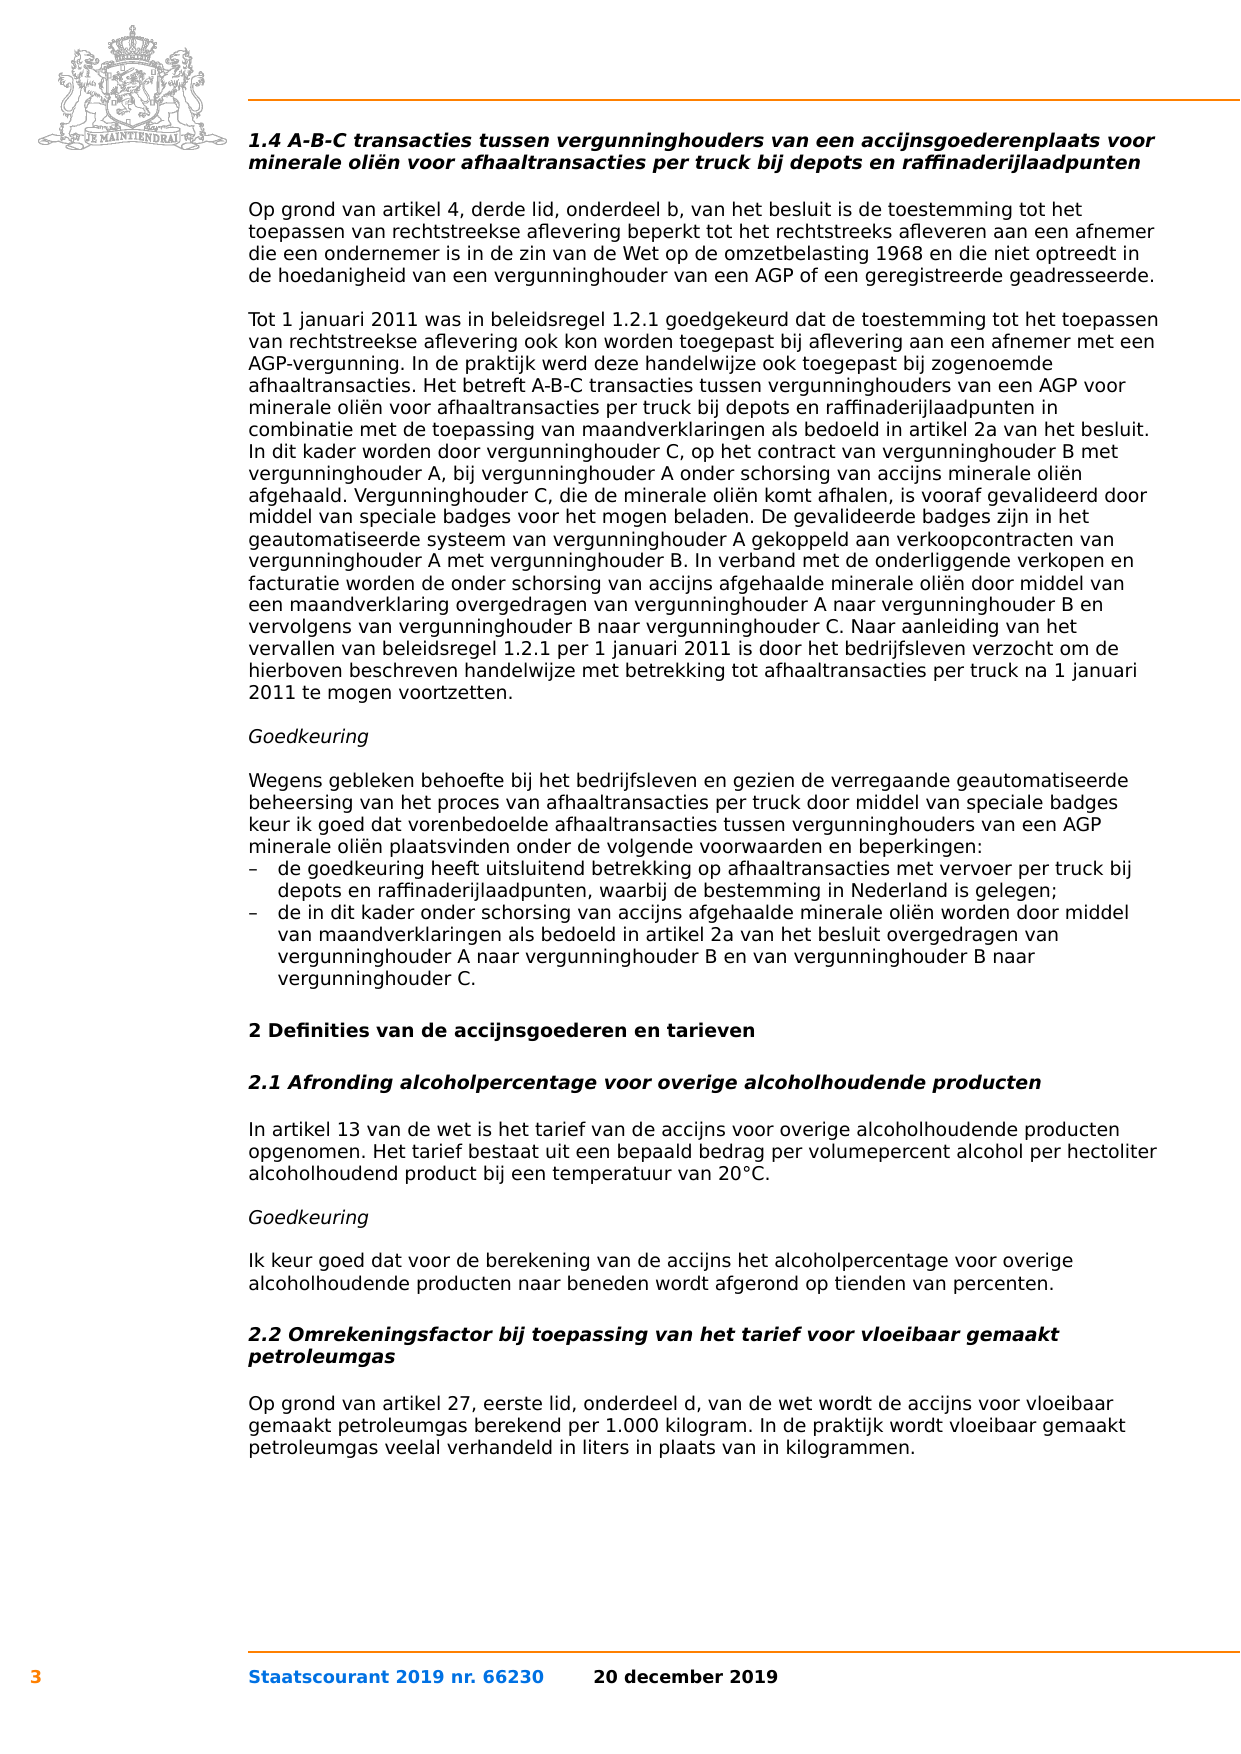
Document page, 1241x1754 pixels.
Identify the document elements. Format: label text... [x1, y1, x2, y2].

text – de goedkeuring heeft uitsluitend betrekking op afhaaltransacties met vervoer per truck bij depots en raffinaderijlaadpunten, waarbij de bestemming in Nederland is gelegen; [248, 858, 1163, 902]
text Op grond van artikel 27, eerste lid, onderdeel d, van de wet wordt de accijns voor vloeibaar gemaakt petroleumgas berekend per 1.000 kilogram. In de praktijk wordt vloeibaar gemaakt petroleumgas veelal verhandeld in liters in plaats van in kilogrammen. [248, 1393, 1163, 1459]
subtitle 2.1 Afronding alcoholpercentage voor overige alcoholhoudende producten [248, 1072, 1163, 1094]
text In artikel 13 van de wet is het tarief van de accijns voor overige alcoholhoudende producten opgenomen. Het tarief bestaat uit een bepaald bedrag per volumepercent alcohol per hectoliter alcoholhoudend product bij een temperatuur van 20°C. [248, 1119, 1163, 1185]
subtitle Goedkeuring [248, 726, 1163, 748]
text – de in dit kader onder schorsing van accijns afgehaalde minerale oliën worden door middel van maandverklaringen als bedoeld in artikel 2a van het besluit overgedragen van vergunninghouder A naar vergunninghouder B en van vergunninghouder B naar vergunninghouder C. [248, 902, 1163, 990]
text Op grond van artikel 4, derde lid, onderdeel b, van het besluit is de toestemming tot het toepassen van rechtstreekse aflevering beperkt tot het rechtstreeks afleveren aan een afnemer die een ondernemer is in de zin van de Wet op de omzetbelasting 1968 en die niet optreedt in de hoedanigheid van een vergunninghouder van een AGP of een geregistreerde geadresseerde. [248, 199, 1163, 287]
subtitle 1.4 A-B-C transacties tussen vergunninghouders van een accijnsgoederenplaats voor minerale oliën voor afhaaltransacties per truck bij depots en raffinaderijlaadpunten [248, 130, 1163, 174]
subtitle 2 Definities van de accijnsgoederen en tarieven [248, 1020, 1163, 1042]
subtitle Goedkeuring [248, 1207, 1163, 1228]
text Ik keur goed dat voor de berekening van de accijns het alcoholpercentage voor overige alcoholhoudende producten naar beneden wordt afgerond op tienden van percenten. [248, 1250, 1163, 1294]
text Tot 1 januari 2011 was in beleidsregel 1.2.1 goedgekeurd dat de toestemming tot het toepassen van rechtstreekse aflevering ook kon worden toegepast bij aflevering aan een afnemer met een AGP-vergunning. In de praktijk werd deze handelwijze ook toegepast bij zogenoemde afhaaltransacties. Het betreft A-B-C transacties tussen vergunninghouders van een AGP voor minerale oliën voor afhaaltransacties per truck bij depots en raffinaderijlaadpunten in combinatie met de toepassing van maandverklaringen als bedoeld in artikel 2a van het besluit. In dit kader worden door vergunninghouder C, op het contract van vergunninghouder B met vergunninghouder A, bij vergunninghouder A onder schorsing van accijns minerale oliën afgehaald. Vergunninghouder C, die de minerale oliën komt afhalen, is vooraf gevalideerd door middel van speciale badges voor het mogen beladen. De gevalideerde badges zijn in het geautomatiseerde systeem van vergunninghouder A gekoppeld aan verkoopcontracten van vergunninghouder A met vergunninghouder B. In verband met de onderliggende verkopen en facturatie worden de onder schorsing van accijns afgehaalde minerale oliën door middel van een maandverklaring overgedragen van vergunninghouder A naar vergunninghouder B en vervolgens van vergunninghouder B naar vergunninghouder C. Naar aanleiding van het vervallen van beleidsregel 1.2.1 per 1 januari 2011 is door het bedrijfsleven verzocht om de hierboven beschreven handelwijze met betrekking tot afhaaltransacties per truck na 1 januari 2011 te mogen voortzetten. [248, 309, 1163, 704]
text Wegens gebleken behoefte bij het bedrijfsleven en gezien de verregaande geautomatiseerde beheersing van het proces van afhaaltransacties per truck door middel van speciale badges keur ik goed dat vorenbedoelde afhaaltransacties tussen vergunninghouders van een AGP minerale oliën plaatsvinden onder de volgende voorwaarden en beperkingen: [248, 770, 1163, 858]
subtitle 2.2 Omrekeningsfactor bij toepassing van het tarief voor vloeibaar gemaakt petroleumgas [248, 1324, 1163, 1368]
picture [38, 25, 227, 150]
